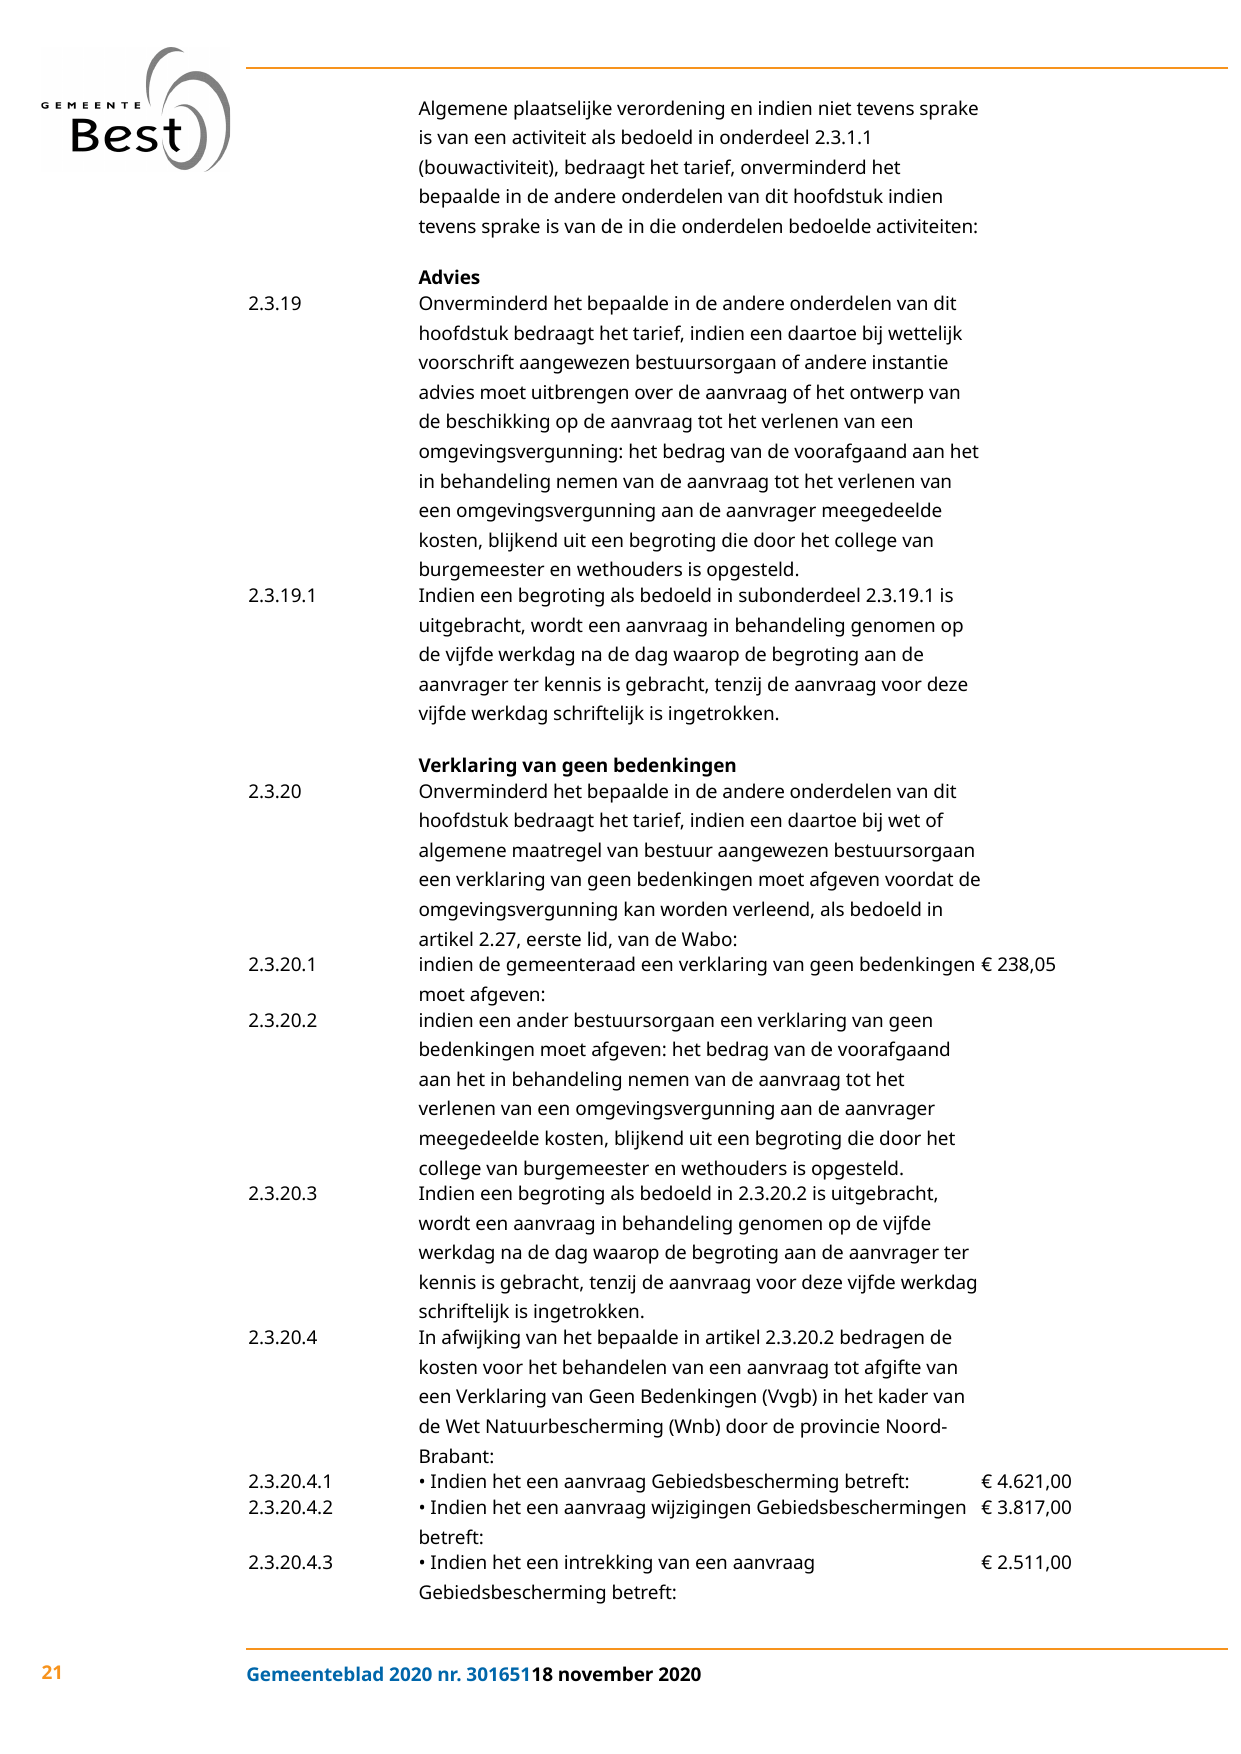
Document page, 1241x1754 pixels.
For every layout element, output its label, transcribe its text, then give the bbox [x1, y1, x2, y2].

table_cell Verklaring van geen bedenkingen [418, 752, 981, 778]
table_cell • Indien het een aanvraag wijzigingen Gebiedsbeschermingen betreft: [418, 1494, 981, 1549]
table_cell • Indien het een intrekking van een aanvraag Gebiedsbescherming betreft: [418, 1550, 981, 1605]
table_cell [981, 582, 1152, 726]
table_cell [981, 752, 1152, 778]
table_cell 2.3.20.4.1 [248, 1469, 418, 1494]
table_cell [418, 726, 981, 752]
table_cell 2.3.20.2 [248, 1007, 418, 1180]
table_cell Indien een begroting als bedoeld in 2.3.20.2 is uitgebracht, wordt een aanvraag in behandeling genomen op de vijfde werkdag na de dag waarop de begroting aan de aanvrager ter kennis is gebracht, tenzij de aanvraag voor deze vijfde werkdag schriftelijk is ingetrokken. [418, 1180, 981, 1324]
table_cell € 3.817,00 [981, 1494, 1152, 1549]
table_cell Onverminderd het bepaalde in de andere onderdelen van dit hoofdstuk bedraagt het tarief, indien een daartoe bij wet of algemene maatregel van bestuur aangewezen bestuursorgaan een verklaring van geen bedenkingen moet afgeven voordat de omgevingsvergunning kan worden verleend, als bedoeld in artikel 2.27, eerste lid, van de Wabo: [418, 778, 981, 951]
table_cell € 4.621,00 [981, 1469, 1152, 1494]
table_cell indien de gemeenteraad een verklaring van geen bedenkingen moet afgeven: [418, 951, 981, 1007]
table_cell 2.3.20.4.3 [248, 1550, 418, 1605]
table_cell € 2.511,00 [981, 1550, 1152, 1605]
table_cell Algemene plaatselijke verordening en indien niet tevens sprake is van een activiteit als bedoeld in onderdeel 2.3.1.1 (bouwactiviteit), bedraagt het tarief, onverminderd het bepaalde in de andere onderdelen van dit hoofdstuk indien tevens sprake is van de in die onderdelen bedoelde activiteiten: [418, 95, 981, 239]
table_cell 2.3.19 [248, 290, 418, 582]
table_cell [248, 265, 418, 290]
table_cell [981, 265, 1152, 290]
table_cell In afwijking van het bepaalde in artikel 2.3.20.2 bedragen de kosten voor het behandelen van een aanvraag tot afgifte van een Verklaring van Geen Bedenkingen (Vvgb) in het kader van de Wet Natuurbescherming (Wnb) door de provincie Noord-Brabant: [418, 1325, 981, 1468]
table_cell [981, 239, 1152, 264]
table_cell 2.3.20.4.2 [248, 1494, 418, 1549]
table_cell [418, 239, 981, 264]
table_cell 2.3.20 [248, 778, 418, 951]
table_cell [981, 1180, 1152, 1324]
table_cell indien een ander bestuursorgaan een verklaring van geen bedenkingen moet afgeven: het bedrag van de voorafgaand aan het in behandeling nemen van de aanvraag tot het verlenen van een omgevingsvergunning aan de aanvrager meegedeelde kosten, blijkend uit een begroting die door het college van burgemeester en wethouders is opgesteld. [418, 1007, 981, 1180]
table_cell [981, 1007, 1152, 1180]
table_cell € 238,05 [981, 951, 1152, 1007]
table_cell Onverminderd het bepaalde in de andere onderdelen van dit hoofdstuk bedraagt het tarief, indien een daartoe bij wettelijk voorschrift aangewezen bestuursorgaan of andere instantie advies moet uitbrengen over de aanvraag of het ontwerp van de beschikking op de aanvraag tot het verlenen van een omgevingsvergunning: het bedrag van de voorafgaand aan het in behandeling nemen van de aanvraag tot het verlenen van een omgevingsvergunning aan de aanvrager meegedeelde kosten, blijkend uit een begroting die door het college van burgemeester en wethouders is opgesteld. [418, 290, 981, 582]
table_cell • Indien het een aanvraag Gebiedsbescherming betreft: [418, 1469, 981, 1494]
table_cell Advies [418, 265, 981, 290]
table_cell 2.3.20.1 [248, 951, 418, 1007]
table_cell 2.3.20.4 [248, 1325, 418, 1468]
table_cell [981, 1325, 1152, 1468]
table_cell [981, 95, 1152, 239]
table_cell [981, 778, 1152, 951]
table_cell 2.3.19.1 [248, 582, 418, 726]
table_cell [248, 239, 418, 264]
table_cell [981, 290, 1152, 582]
table_cell [248, 95, 418, 239]
picture [41, 47, 231, 172]
table_cell [248, 752, 418, 778]
table_cell [248, 726, 418, 752]
table_cell [981, 726, 1152, 752]
table_cell Indien een begroting als bedoeld in subonderdeel 2.3.19.1 is uitgebracht, wordt een aanvraag in behandeling genomen op de vijfde werkdag na de dag waarop de begroting aan de aanvrager ter kennis is gebracht, tenzij de aanvraag voor deze vijfde werkdag schriftelijk is ingetrokken. [418, 582, 981, 726]
table_cell 2.3.20.3 [248, 1180, 418, 1324]
